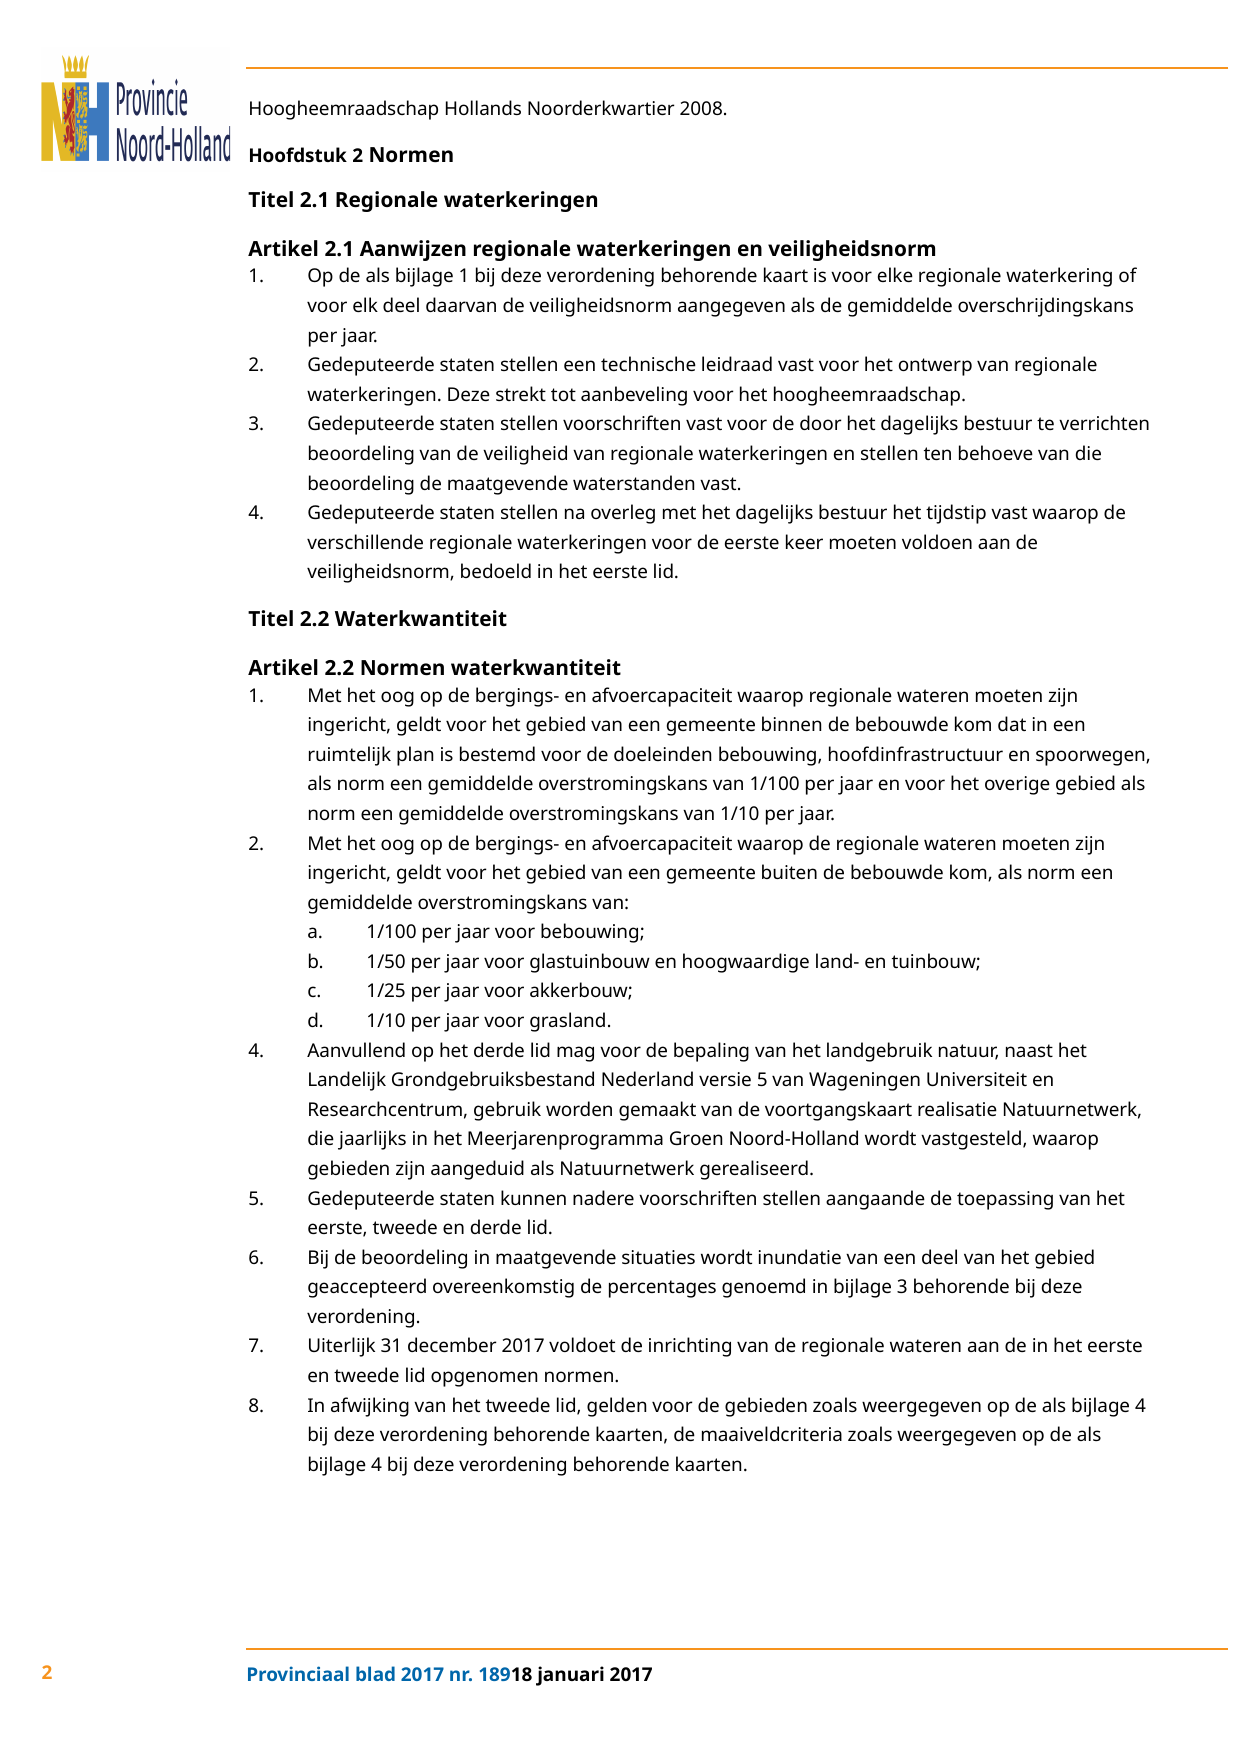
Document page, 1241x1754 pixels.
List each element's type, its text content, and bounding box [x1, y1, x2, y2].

list Aanvullend op het derde lid mag voor de bepaling van het landgebruik natuur, naast het Landelijk Grondgebruiksbestand Nederland versie 5 van Wageningen Universiteit en Researchcentrum, gebruik worden gemaakt van de voortgangskaart realisatie Natuurnetwerk, die jaarlijks in het Meerjarenprogramma Groen Noord-Holland wordt vastgesteld, waarop gebieden zijn aangeduid als Natuurnetwerk gerealiseerd. [248, 1037, 1152, 1181]
list 1/25 per jaar voor akkerbouw; [307, 978, 1152, 1003]
text Titel 2.2 Waterkwantiteit [248, 604, 1152, 632]
text Hoogheemraadschap Hollands Noorderkwartier 2008. [248, 95, 1152, 121]
list Bij de beoordeling in maatgevende situaties wordt inundatie van een deel van het gebied geaccepteerd overeenkomstig de percentages genoemd in bijlage 3 behorende bij deze verordening. [248, 1244, 1152, 1329]
list Met het oog op de bergings- en afvoercapaciteit waarop regionale wateren moeten zijn ingericht, geldt voor het gebied van een gemeente binnen de bebouwde kom dat in een ruimtelijk plan is bestemd voor de doeleinden bebouwing, hoofdinfrastructuur en spoorwegen, als norm een gemiddelde overstromingskans van 1/100 per jaar en voor het overige gebied als norm een gemiddelde overstromingskans van 1/10 per jaar. [248, 682, 1152, 826]
text Artikel 2.2 Normen waterkwantiteit [248, 653, 1152, 682]
list Uiterlijk 31 december 2017 voldoet de inrichting van de regionale wateren aan de in het eerste en tweede lid opgenomen normen. [248, 1333, 1152, 1388]
list Gedeputeerde staten stellen voorschriften vast voor de door het dagelijks bestuur te verrichten beoordeling van de veiligheid van regionale waterkeringen en stellen ten behoeve van die beoordeling de maatgevende waterstanden vast. [248, 411, 1152, 495]
text Hoofdstuk 2 Normen [248, 140, 1152, 169]
text Artikel 2.1 Aanwijzen regionale waterkeringen en veiligheidsnorm [248, 234, 1152, 263]
list Gedeputeerde staten stellen een technische leidraad vast voor het ontwerp van regionale waterkeringen. Deze strekt tot aanbeveling voor het hoogheemraadschap. [248, 351, 1152, 407]
list Gedeputeerde staten kunnen nadere voorschriften stellen aangaande de toepassing van het eerste, tweede en derde lid. [248, 1185, 1152, 1240]
list Gedeputeerde staten stellen na overleg met het dagelijks bestuur het tijdstip vast waarop de verschillende regionale waterkeringen voor de eerste keer moeten voldoen aan de veiligheidsnorm, bedoeld in het eerste lid. [248, 499, 1152, 584]
picture [41, 47, 231, 172]
list In afwijking van het tweede lid, gelden voor de gebieden zoals weergegeven op de als bijlage 4 bij deze verordening behorende kaarten, de maaiveldcriteria zoals weergegeven op de als bijlage 4 bij deze verordening behorende kaarten. [248, 1392, 1152, 1477]
list Met het oog op de bergings- en afvoercapaciteit waarop de regionale wateren moeten zijn ingericht, geldt voor het gebied van een gemeente buiten de bebouwde kom, als norm een gemiddelde overstromingskans van: [248, 830, 1152, 914]
list Op de als bijlage 1 bij deze verordening behorende kaart is voor elke regionale waterkering of voor elk deel daarvan de veiligheidsnorm aangegeven als de gemiddelde overschrijdingskans per jaar. [248, 263, 1152, 347]
list 1/10 per jaar voor grasland. [307, 1007, 1152, 1033]
list 1/100 per jaar voor bebouwing; [307, 918, 1152, 944]
text Titel 2.1 Regionale waterkeringen [248, 185, 1152, 213]
list 1/50 per jaar voor glastuinbouw en hoogwaardige land- en tuinbouw; [307, 948, 1152, 974]
